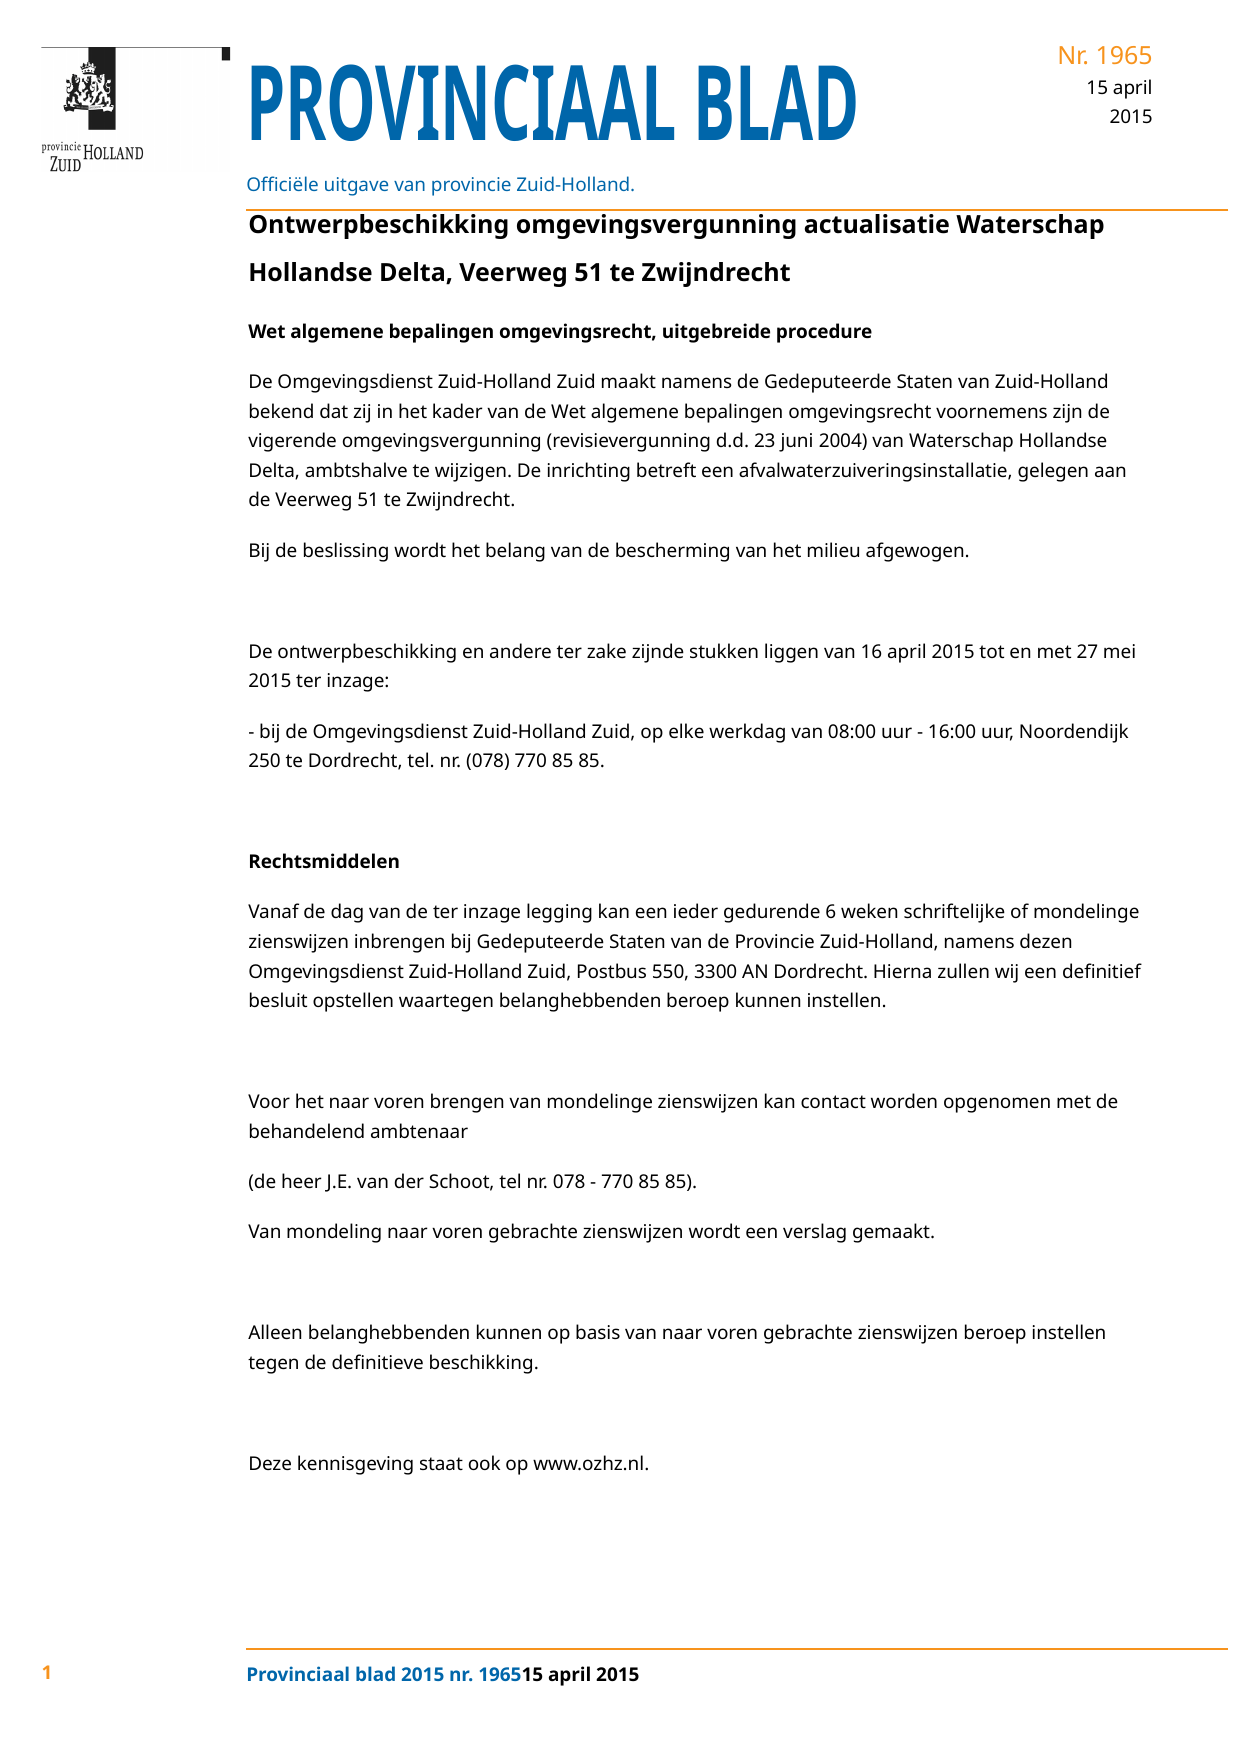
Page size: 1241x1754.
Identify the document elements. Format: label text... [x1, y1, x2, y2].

text Ontwerpbeschikking omgevingsvergunning actualisatie Waterschap Hollandse Delta, Veerweg 51 te Zwijndrecht [248, 211, 1152, 288]
text Vanaf de dag van de ter inzage legging kan een ieder gedurende 6 weken schriftelijke of mondelinge zienswijzen inbrengen bij Gedeputeerde Staten van de Provincie Zuid-Holland, namens dezen Omgevingsdienst Zuid-Holland Zuid, Postbus 550, 3300 AN Dordrecht. Hierna zullen wij een definitief besluit opstellen waartegen belanghebbenden beroep kunnen instellen. [248, 899, 1152, 1013]
text De Omgevingsdienst Zuid-Holland Zuid maakt namens de Gedeputeerde Staten van Zuid-Holland bekend dat zij in het kader van de Wet algemene bepalingen omgevingsrecht voornemens zijn de vigerende omgevingsvergunning (revisievergunning d.d. 23 juni 2004) van Waterschap Hollandse Delta, ambtshalve te wijzigen. De inrichting betreft een afvalwaterzuiveringsinstallatie, gelegen aan de Veerweg 51 te Zwijndrecht. [248, 368, 1152, 512]
text - bij de Omgevingsdienst Zuid-Holland Zuid, op elke werkdag van 08:00 uur - 16:00 uur, Noordendijk 250 te Dordrecht, tel. nr. (078) 770 85 85. [248, 718, 1152, 773]
text Rechtsmiddelen [248, 848, 1152, 874]
text De ontwerpbeschikking en andere ter zake zijnde stukken liggen van 16 april 2015 tot en met 27 mei 2015 ter inzage: [248, 638, 1152, 693]
text Bij de beslissing wordt het belang van de bescherming van het milieu afgewogen. [248, 537, 1152, 563]
text Voor het naar voren brengen van mondelinge zienswijzen kan contact worden opgenomen met de behandelend ambtenaar [248, 1088, 1152, 1144]
text Van mondeling naar voren gebrachte zienswijzen wordt een verslag gemaakt. [248, 1219, 1152, 1244]
text (de heer J.E. van der Schoot, tel nr. 078 - 770 85 85). [248, 1168, 1152, 1194]
text Alleen belanghebbenden kunnen op basis van naar voren gebrachte zienswijzen beroep instellen tegen de definitieve beschikking. [248, 1319, 1152, 1375]
picture [41, 47, 231, 172]
text Deze kennisgeving staat ook op www.ozhz.nl. [248, 1450, 1152, 1476]
text Wet algemene bepalingen omgevingsrecht, uitgebreide procedure [248, 318, 1152, 344]
